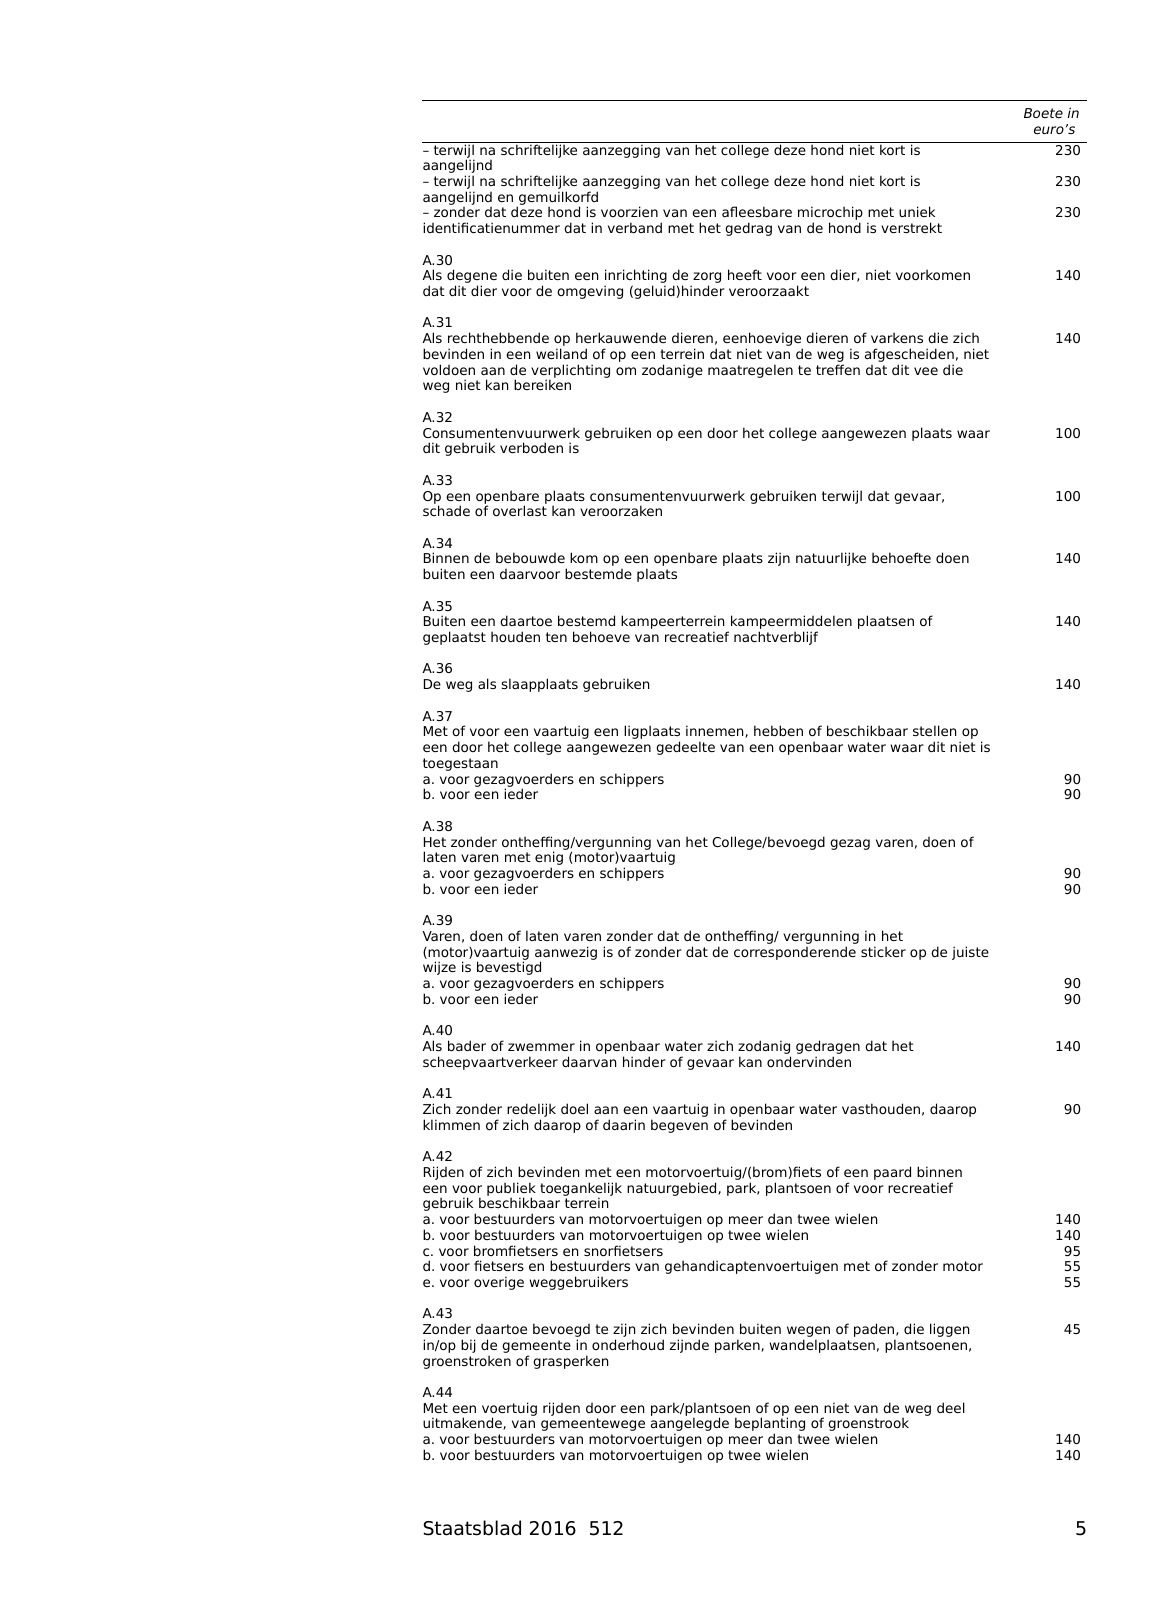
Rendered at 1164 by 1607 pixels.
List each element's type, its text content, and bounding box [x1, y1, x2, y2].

table_cell – terwijl na schriftelijke aanzegging van het college deze hond niet kort is aangelijnd [422, 143, 992, 174]
table_cell Met een voertuig rijden door een park/plantsoen of op een niet van de weg deel uitmakende, van gemeentewege aangelegde beplanting of groenstrook [422, 1401, 992, 1432]
table_cell b. voor een ieder [422, 992, 992, 1007]
table_cell [422, 1133, 992, 1149]
table_cell [992, 1401, 1087, 1432]
table_cell Rijden of zich bevinden met een motorvoertuig/(brom)fiets of een paard binnen een voor publiek toegankelijk natuurgebied, park, plantsoen of voor recreatief gebruik beschikbaar terrein [422, 1165, 992, 1212]
table_cell 140 [992, 1448, 1087, 1463]
table_cell b. voor een ieder [422, 787, 992, 803]
table_cell [992, 253, 1087, 268]
table_cell Met of voor een vaartuig een ligplaats innemen, hebben of beschikbaar stellen op een door het college aangewezen gedeelte van een openbaar water waar dit niet is toegestaan [422, 724, 992, 771]
table_cell e. voor overige weggebruikers [422, 1275, 992, 1291]
table_cell 100 [992, 488, 1087, 520]
table_cell b. voor bestuurders van motorvoertuigen op twee wielen [422, 1228, 992, 1243]
table_cell 140 [992, 1432, 1087, 1448]
table_cell A.33 [422, 473, 992, 488]
table_cell 90 [992, 787, 1087, 803]
table_cell [992, 1070, 1087, 1086]
table_cell [422, 646, 992, 661]
table_cell A.30 [422, 253, 992, 268]
table_cell [422, 1291, 992, 1306]
table_cell [992, 300, 1087, 315]
table_cell [422, 897, 992, 913]
table_cell 100 [992, 425, 1087, 457]
table_cell [992, 599, 1087, 614]
table_cell d. voor fietsers en bestuurders van gehandicaptenvoertuigen met of zonder motor [422, 1259, 992, 1275]
table_cell [992, 520, 1087, 536]
table_header [422, 101, 992, 142]
table_cell [422, 457, 992, 473]
table_cell [422, 1369, 992, 1385]
table_cell [992, 315, 1087, 331]
table_cell [992, 1149, 1087, 1165]
table_cell 55 [992, 1259, 1087, 1275]
table_cell 90 [992, 882, 1087, 897]
table_cell [992, 834, 1087, 866]
table_cell 140 [992, 1039, 1087, 1070]
table_cell [422, 394, 992, 410]
table_cell a. voor bestuurders van motorvoertuigen op meer dan twee wielen [422, 1212, 992, 1228]
table_header Boete in euro’s [992, 101, 1087, 142]
table_cell a. voor gezagvoerders en schippers [422, 866, 992, 882]
table_cell [422, 300, 992, 315]
table_cell 55 [992, 1275, 1087, 1291]
table_cell 140 [992, 677, 1087, 693]
table_cell A.39 [422, 913, 992, 929]
table_cell 95 [992, 1243, 1087, 1259]
table_cell A.41 [422, 1086, 992, 1102]
table_cell A.31 [422, 315, 992, 331]
table_cell [992, 913, 1087, 929]
table_cell A.32 [422, 410, 992, 425]
table_cell A.35 [422, 599, 992, 614]
table_cell [992, 583, 1087, 598]
table_cell c. voor bromfietsers en snorfietsers [422, 1243, 992, 1259]
table_cell [422, 237, 992, 252]
table_cell Zonder daartoe bevoegd te zijn zich bevinden buiten wegen of paden, die liggen in/op bij de gemeente in onderhoud zijnde parken, wandelplaatsen, plantsoenen, groenstroken of grasperken [422, 1322, 992, 1369]
table_cell [992, 929, 1087, 976]
table_cell [992, 457, 1087, 473]
table_cell [992, 724, 1087, 771]
table_cell [992, 819, 1087, 834]
table_cell Zich zonder redelijk doel aan een vaartuig in openbaar water vasthouden, daarop klimmen of zich daarop of daarin begeven of bevinden [422, 1102, 992, 1133]
table_cell [992, 237, 1087, 252]
table_cell 140 [992, 551, 1087, 583]
table_cell Als rechthebbende op herkauwende dieren, eenhoevige dieren of varkens die zich bevinden in een weiland of op een terrein dat niet van de weg is afgescheiden, niet voldoen aan de verplichting om zodanige maatregelen te treffen dat dit vee die weg niet kan bereiken [422, 331, 992, 394]
table_cell 140 [992, 1228, 1087, 1243]
table_cell [422, 583, 992, 598]
table_cell [422, 1008, 992, 1023]
table_cell – terwijl na schriftelijke aanzegging van het college deze hond niet kort is aangelijnd en gemuilkorfd [422, 174, 992, 205]
table_cell 230 [992, 143, 1087, 174]
table_cell Op een openbare plaats consumentenvuurwerk gebruiken terwijl dat gevaar, schade of overlast kan veroorzaken [422, 488, 992, 520]
table_cell De weg als slaapplaats gebruiken [422, 677, 992, 693]
table_cell b. voor een ieder [422, 882, 992, 897]
table_cell [422, 693, 992, 708]
table_cell Het zonder ontheffing/vergunning van het College/bevoegd gezag varen, doen of laten varen met enig (motor)vaartuig [422, 834, 992, 866]
table_cell [992, 1291, 1087, 1306]
table_cell A.34 [422, 536, 992, 551]
table_cell [992, 1008, 1087, 1023]
table_cell [422, 803, 992, 819]
table_cell [992, 693, 1087, 708]
table_cell [422, 1070, 992, 1086]
table_cell 230 [992, 174, 1087, 205]
table_cell Varen, doen of laten varen zonder dat de ontheffing/ vergunning in het (motor)vaartuig aanwezig is of zonder dat de corresponderende sticker op de juiste wijze is bevestigd [422, 929, 992, 976]
table_cell a. voor gezagvoerders en schippers [422, 771, 992, 787]
table_cell Als bader of zwemmer in openbaar water zich zodanig gedragen dat het scheepvaartverkeer daarvan hinder of gevaar kan ondervinden [422, 1039, 992, 1070]
table_cell A.42 [422, 1149, 992, 1165]
table_cell 90 [992, 976, 1087, 992]
table_cell [992, 1306, 1087, 1322]
table_cell a. voor bestuurders van motorvoertuigen op meer dan twee wielen [422, 1432, 992, 1448]
table_cell A.37 [422, 709, 992, 724]
table_cell 140 [992, 331, 1087, 394]
table_cell Binnen de bebouwde kom op een openbare plaats zijn natuurlijke behoefte doen buiten een daarvoor bestemde plaats [422, 551, 992, 583]
table_cell [992, 897, 1087, 913]
table_cell A.38 [422, 819, 992, 834]
table_cell [992, 803, 1087, 819]
table_cell [992, 1369, 1087, 1385]
table_cell 140 [992, 268, 1087, 299]
table_cell 140 [992, 1212, 1087, 1228]
table_cell A.43 [422, 1306, 992, 1322]
table_cell 90 [992, 771, 1087, 787]
table_cell [992, 709, 1087, 724]
table_cell [992, 1133, 1087, 1149]
table_cell A.36 [422, 661, 992, 677]
table_cell [422, 520, 992, 536]
table_cell [992, 536, 1087, 551]
table_cell A.40 [422, 1023, 992, 1039]
table_cell Als degene die buiten een inrichting de zorg heeft voor een dier, niet voorkomen dat dit dier voor de omgeving (geluid)hinder veroorzaakt [422, 268, 992, 299]
table_cell 45 [992, 1322, 1087, 1369]
table_cell 140 [992, 614, 1087, 646]
table_cell [992, 646, 1087, 661]
table_cell A.44 [422, 1385, 992, 1401]
table_cell [992, 1165, 1087, 1212]
table_cell [992, 661, 1087, 677]
table_cell [992, 1385, 1087, 1401]
table_cell 90 [992, 992, 1087, 1007]
table_cell a. voor gezagvoerders en schippers [422, 976, 992, 992]
table_cell b. voor bestuurders van motorvoertuigen op twee wielen [422, 1448, 992, 1463]
table_cell [992, 1086, 1087, 1102]
table_cell 90 [992, 1102, 1087, 1133]
table_cell – zonder dat deze hond is voorzien van een afleesbare microchip met uniek identificatienummer dat in verband met het gedrag van de hond is verstrekt [422, 205, 992, 237]
table_cell 230 [992, 205, 1087, 237]
table_cell [992, 473, 1087, 488]
table_cell Consumentenvuurwerk gebruiken op een door het college aangewezen plaats waar dit gebruik verboden is [422, 425, 992, 457]
table_cell Buiten een daartoe bestemd kampeerterrein kampeermiddelen plaatsen of geplaatst houden ten behoeve van recreatief nachtverblijf [422, 614, 992, 646]
table_cell [992, 394, 1087, 410]
table_cell 90 [992, 866, 1087, 882]
table_cell [992, 1023, 1087, 1039]
table_cell [992, 410, 1087, 425]
